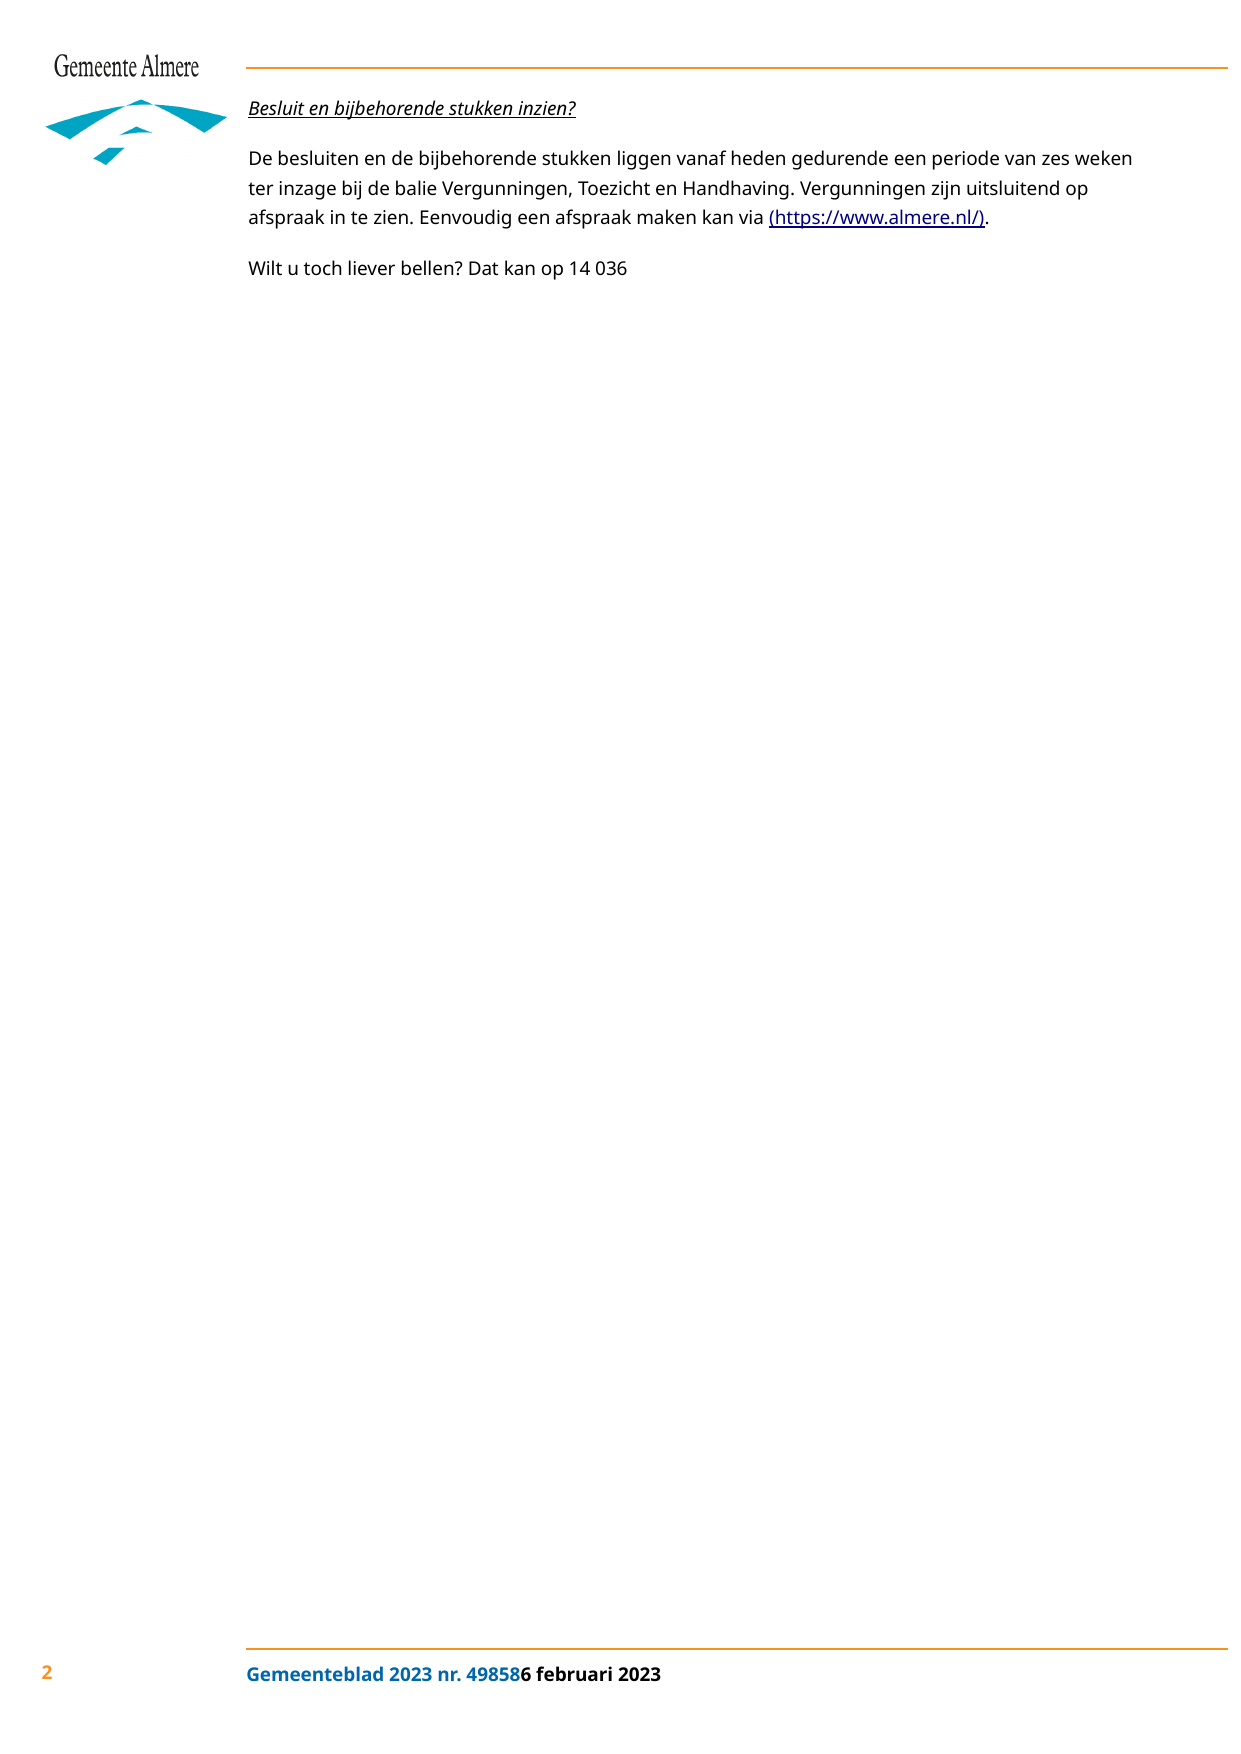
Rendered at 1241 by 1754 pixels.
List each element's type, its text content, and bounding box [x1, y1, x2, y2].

text De besluiten en de bijbehorende stukken liggen vanaf heden gedurende een periode van zes weken ter inzage bij de balie Vergunningen, Toezicht en Handhaving. Vergunningen zijn uitsluitend op afspraak in te zien. Eenvoudig een afspraak maken kan via (https://www.almere.nl/). [248, 145, 1152, 230]
text Besluit en bijbehorende stukken inzien? [248, 95, 1152, 121]
picture [41, 47, 231, 172]
text Wilt u toch liever bellen? Dat kan op 14 036 [248, 255, 1152, 281]
